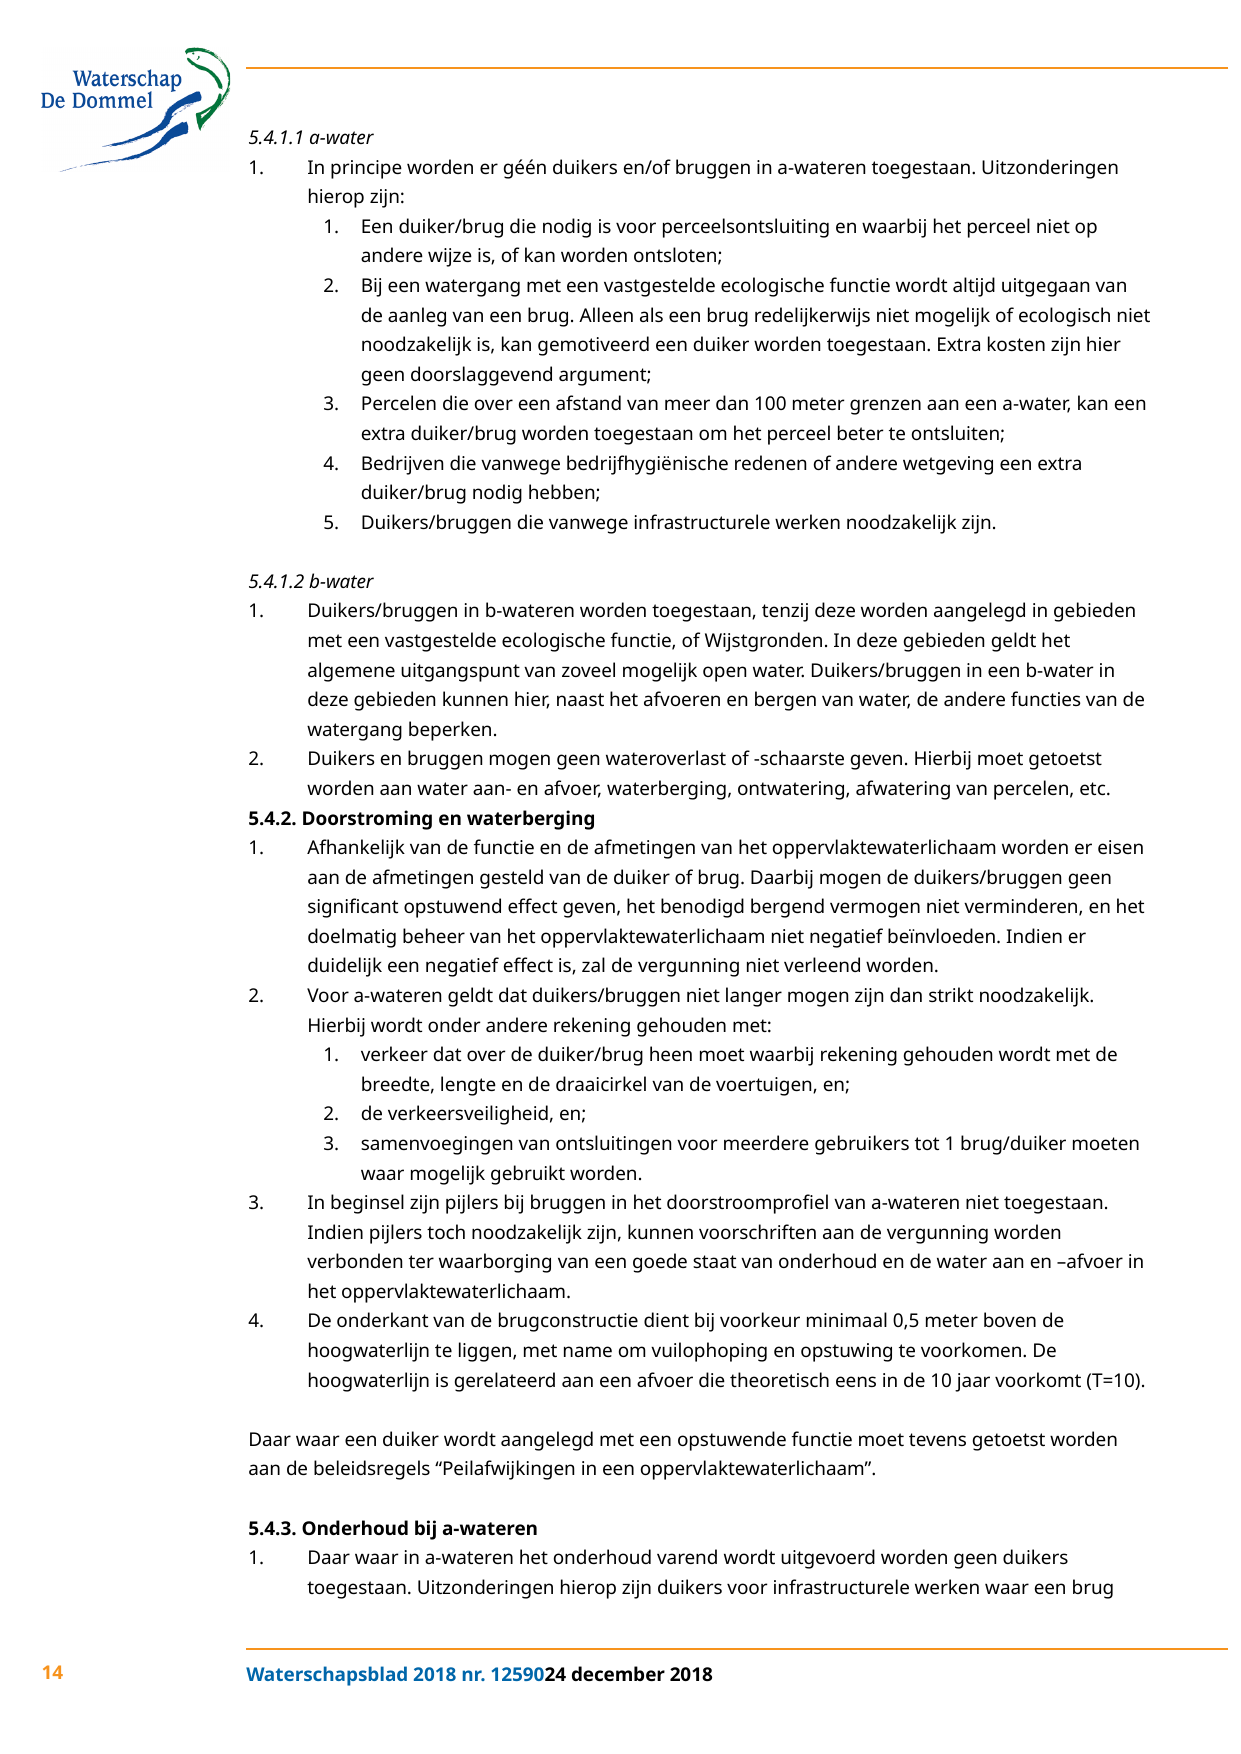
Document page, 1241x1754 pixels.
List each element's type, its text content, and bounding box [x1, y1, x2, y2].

text Daar waar een duiker wordt aangelegd met een opstuwende functie moet tevens getoetst worden aan de beleidsregels “Peilafwijkingen in een oppervlaktewaterlichaam”. [248, 1426, 1152, 1481]
list Voor a-wateren geldt dat duikers/bruggen niet langer mogen zijn dan strikt noodzakelijk. Hierbij wordt onder andere rekening gehouden met: [248, 982, 1152, 1038]
list In beginsel zijn pijlers bij bruggen in het doorstroomprofiel van a-wateren niet toegestaan. Indien pijlers toch noodzakelijk zijn, kunnen voorschriften aan de vergunning worden verbonden ter waarborging van een goede staat van onderhoud en de water aan en –afvoer in het oppervlaktewaterlichaam. [248, 1189, 1152, 1304]
list Bedrijven die vanwege bedrijfhygiënische redenen of andere wetgeving een extra duiker/brug nodig hebben; [323, 450, 1152, 505]
list Daar waar in a-wateren het onderhoud varend wordt uitgevoerd worden geen duikers toegestaan. Uitzonderingen hierop zijn duikers voor infrastructurele werken waar een brug [248, 1544, 1152, 1600]
list Duikers en bruggen mogen geen wateroverlast of -schaarste geven. Hierbij moet getoetst worden aan water aan- en afvoer, waterberging, ontwatering, afwatering van percelen, etc. [248, 746, 1152, 801]
picture [41, 47, 231, 172]
list Afhankelijk van de functie en de afmetingen van het oppervlaktewaterlichaam worden er eisen aan de afmetingen gesteld van de duiker of brug. Daarbij mogen de duikers/bruggen geen significant opstuwend effect geven, het benodigd bergend vermogen niet verminderen, en het doelmatig beheer van het oppervlaktewaterlichaam niet negatief beïnvloeden. Indien er duidelijk een negatief effect is, zal de vergunning niet verleend worden. [248, 834, 1152, 978]
text 5.4.1.1 a-water [248, 124, 1152, 150]
text 5.4.1.2 b-water [248, 568, 1152, 594]
list In principe worden er géén duikers en/of bruggen in a-wateren toegestaan. Uitzonderingen hierop zijn: [248, 154, 1152, 209]
list verkeer dat over de duiker/brug heen moet waarbij rekening gehouden wordt met de breedte, lengte en de draaicirkel van de voertuigen, en; [323, 1041, 1152, 1097]
text 5.4.3. Onderhoud bij a-wateren [248, 1515, 1152, 1541]
list Bij een watergang met een vastgestelde ecologische functie wordt altijd uitgegaan van de aanleg van een brug. Alleen als een brug redelijkerwijs niet mogelijk of ecologisch niet noodzakelijk is, kan gemotiveerd een duiker worden toegestaan. Extra kosten zijn hier geen doorslaggevend argument; [323, 272, 1152, 387]
list De onderkant van de brugconstructie dient bij voorkeur minimaal 0,5 meter boven de hoogwaterlijn te liggen, met name om vuilophoping en opstuwing te voorkomen. De hoogwaterlijn is gerelateerd aan een afvoer die theoretisch eens in de 10 jaar voorkomt (T=10). [248, 1308, 1152, 1393]
list de verkeersveiligheid, en; [323, 1101, 1152, 1126]
list Een duiker/brug die nodig is voor perceelsontsluiting en waarbij het perceel niet op andere wijze is, of kan worden ontsloten; [323, 213, 1152, 268]
text 5.4.2. Doorstroming en waterberging [248, 805, 1152, 831]
list Duikers/bruggen die vanwege infrastructurele werken noodzakelijk zijn. [323, 509, 1152, 535]
list Duikers/bruggen in b-wateren worden toegestaan, tenzij deze worden aangelegd in gebieden met een vastgestelde ecologische functie, of Wijstgronden. In deze gebieden geldt het algemene uitgangspunt van zoveel mogelijk open water. Duikers/bruggen in een b-water in deze gebieden kunnen hier, naast het afvoeren en bergen van water, de andere functies van de watergang beperken. [248, 598, 1152, 742]
list Percelen die over een afstand van meer dan 100 meter grenzen aan een a-water, kan een extra duiker/brug worden toegestaan om het perceel beter te ontsluiten; [323, 391, 1152, 446]
list samenvoegingen van ontsluitingen voor meerdere gebruikers tot 1 brug/duiker moeten waar mogelijk gebruikt worden. [323, 1130, 1152, 1186]
